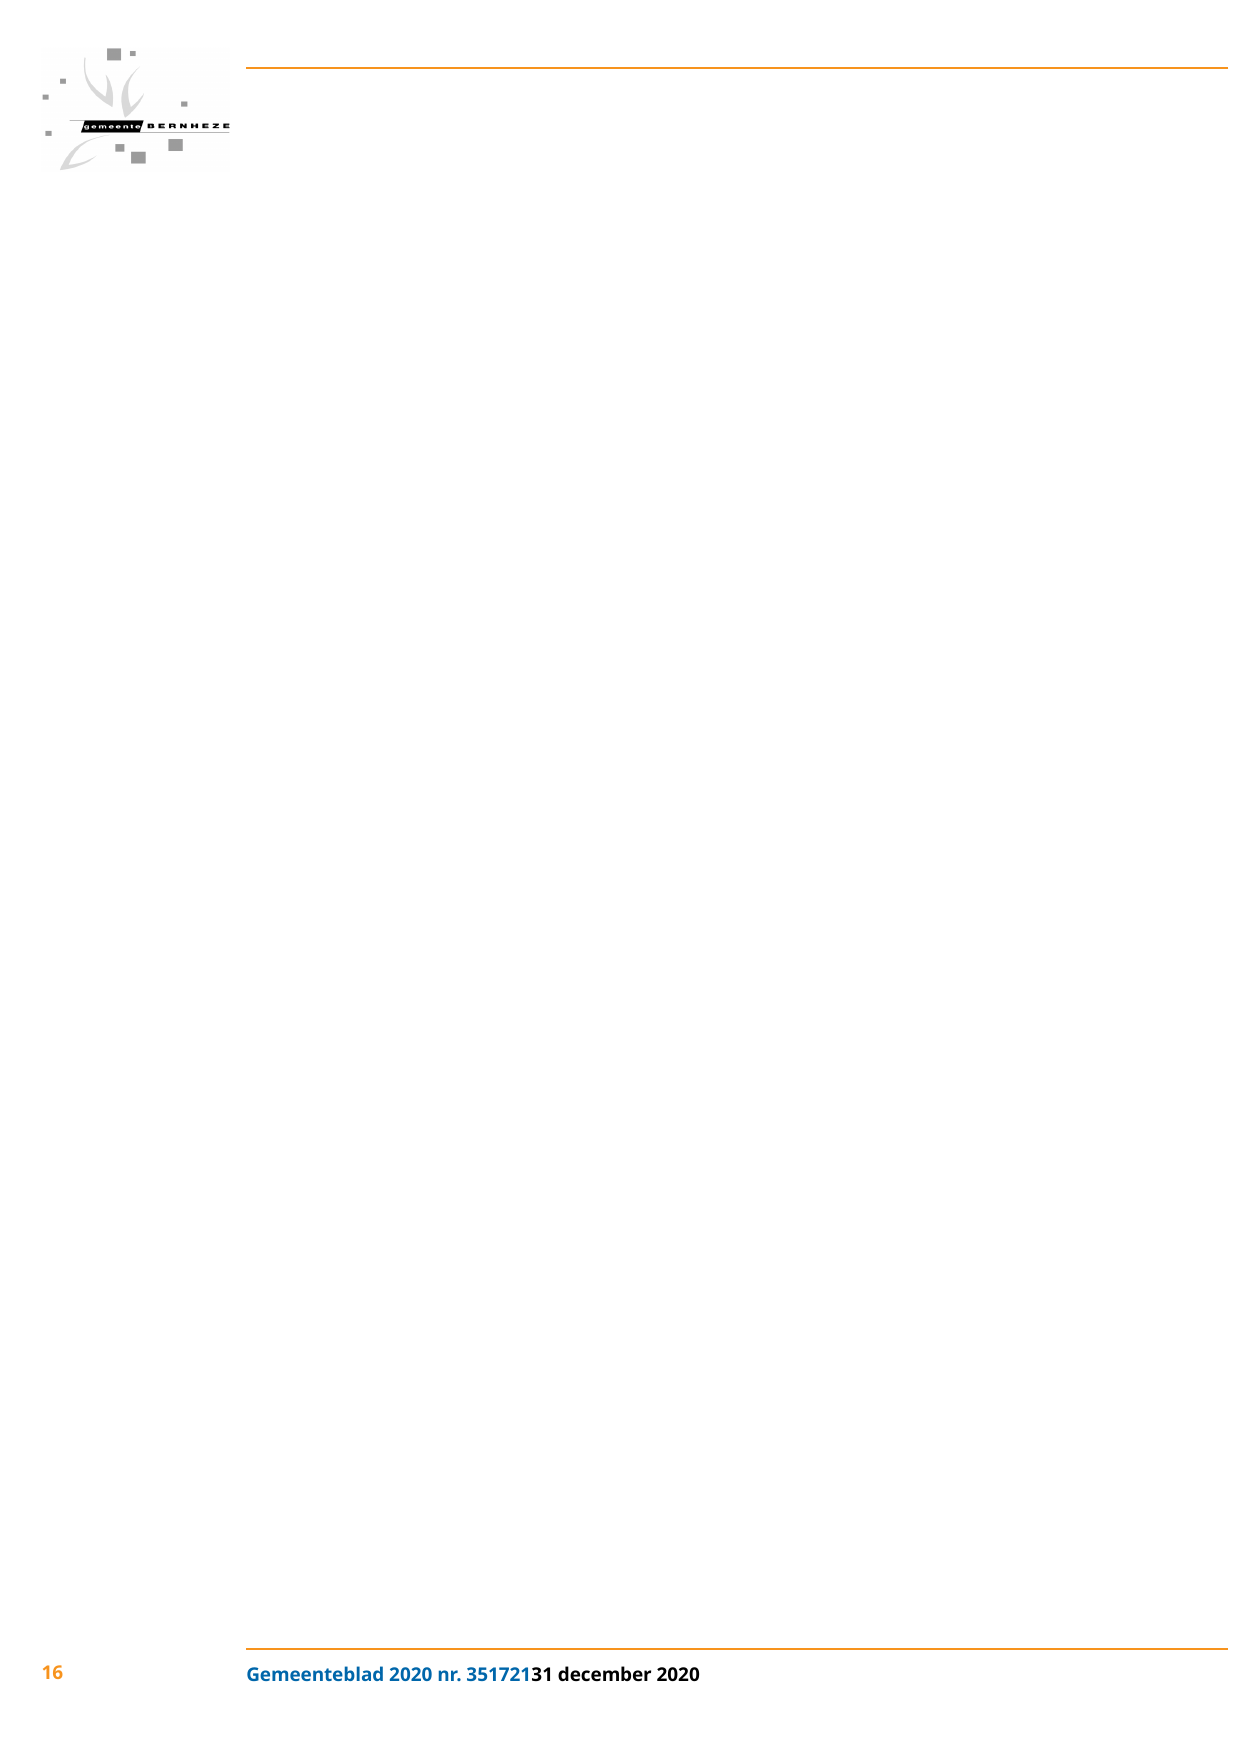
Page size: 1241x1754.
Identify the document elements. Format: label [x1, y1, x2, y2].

picture [41, 47, 231, 172]
